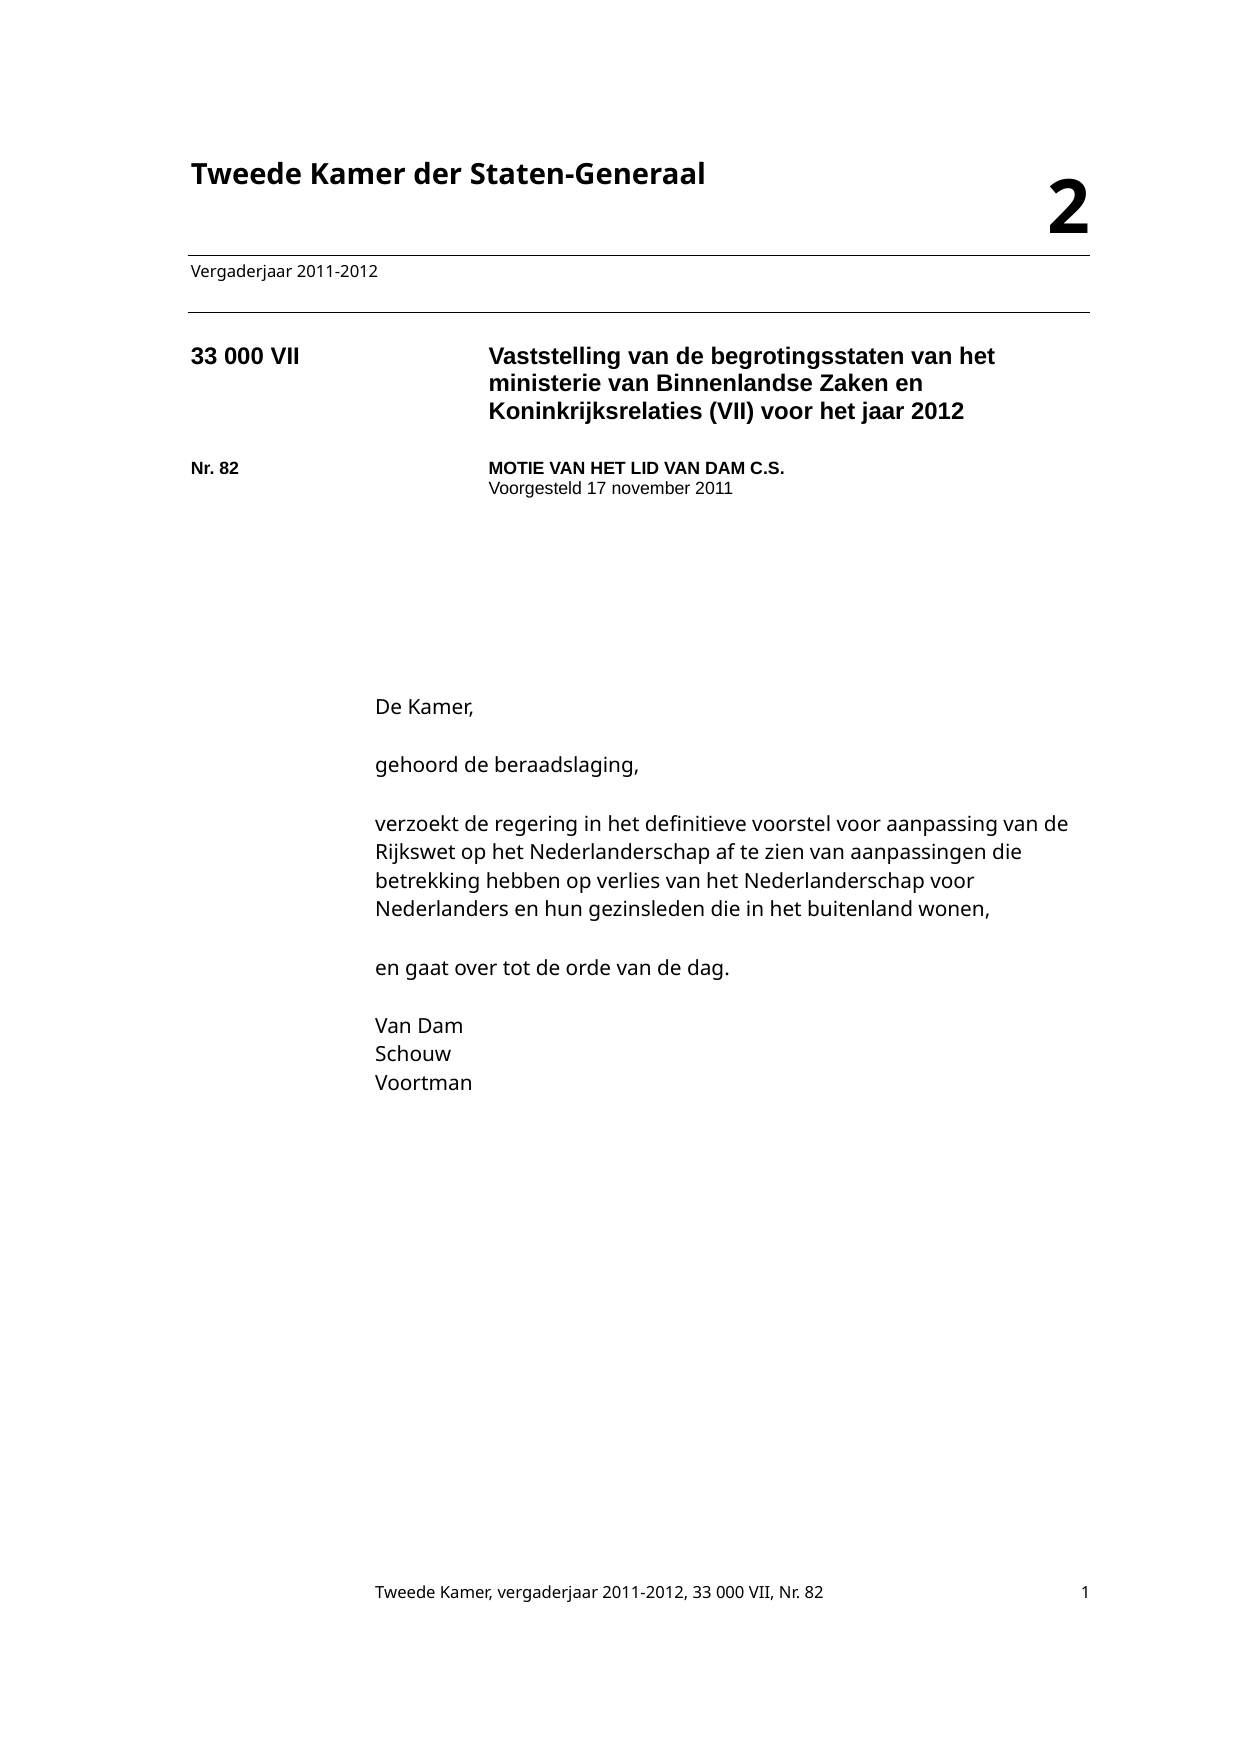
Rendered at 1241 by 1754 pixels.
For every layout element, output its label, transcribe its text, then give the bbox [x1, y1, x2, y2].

table_cell 33 000 VII [188, 339, 485, 454]
table_cell [188, 313, 485, 339]
text Voortman [375, 1068, 1090, 1096]
text gehoord de beraadslaging, [375, 751, 1090, 779]
table_cell Nr. 82 [188, 455, 485, 573]
table_cell [485, 256, 1090, 312]
table_header 2 [910, 150, 1090, 255]
table_cell Vaststelling van de begrotingsstaten van het ministerie van Binnenlandse Zaken en Koninkrijksrelaties (VII) voor het jaar 2012 [485, 339, 1090, 454]
table_cell MOTIE VAN HET LID VAN DAM C.S. Voorgesteld 17 november 2011 [485, 455, 1090, 573]
table_cell [485, 313, 1090, 339]
text en gaat over tot de orde van de dag. [375, 953, 1090, 981]
table_header Tweede Kamer der Staten-Generaal [188, 150, 909, 255]
text Van Dam [375, 1011, 1090, 1039]
table_cell Vergaderjaar 2011-2012 [188, 256, 485, 312]
text Schouw [375, 1039, 1090, 1068]
text verzoekt de regering in het definitieve voorstel voor aanpassing van de Rijkswet op het Nederlanderschap af te zien van aanpassingen die betrekking hebben op verlies van het Nederlanderschap voor Nederlanders en hun gezinsleden die in het buitenland wonen, [375, 809, 1090, 923]
text De Kamer, [375, 692, 1090, 721]
